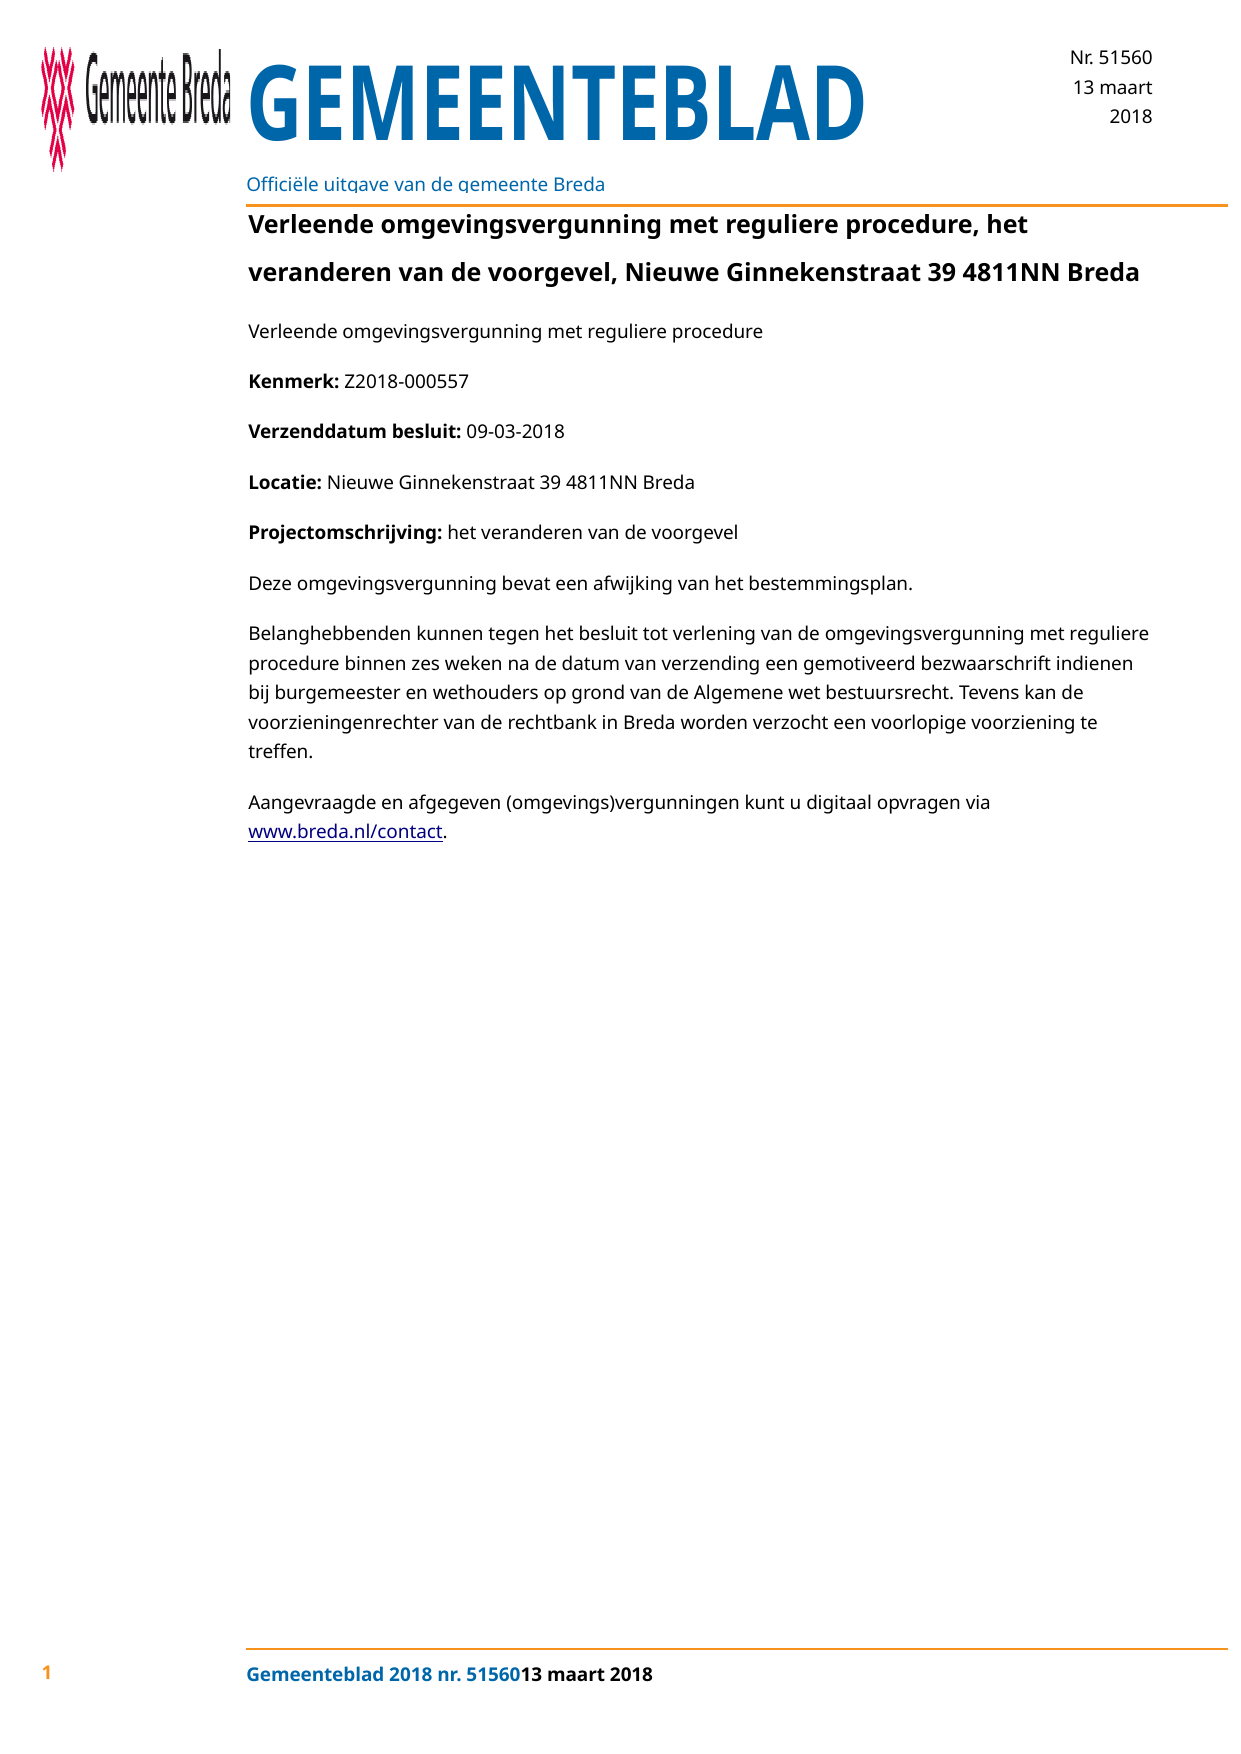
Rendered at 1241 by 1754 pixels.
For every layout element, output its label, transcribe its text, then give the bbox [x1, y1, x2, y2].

text Kenmerk: Z2018-000557 [248, 368, 1152, 394]
text Verleende omgevingsvergunning met reguliere procedure, het veranderen van de voorgevel, Nieuwe Ginnekenstraat 39 4811NN Breda [248, 207, 1152, 288]
text Locatie: Nieuwe Ginnekenstraat 39 4811NN Breda [248, 469, 1152, 495]
text Verzenddatum besluit: 09-03-2018 [248, 419, 1152, 444]
text Aangevraagde en afgegeven (omgevings)vergunningen kunt u digitaal opvragen via www.breda.nl/contact. [248, 789, 1152, 844]
text Projectomschrijving: het veranderen van de voorgevel [248, 519, 1152, 545]
text Belanghebbenden kunnen tegen het besluit tot verlening van de omgevingsvergunning met reguliere procedure binnen zes weken na de datum van verzending een gemotiveerd bezwaarschrift indienen bij burgemeester en wethouders op grond van de Algemene wet bestuursrecht. Tevens kan de voorzieningenrechter van de rechtbank in Breda worden verzocht een voorlopige voorziening te treffen. [248, 620, 1152, 764]
text Deze omgevingsvergunning bevat een afwijking van het bestemmingsplan. [248, 570, 1152, 596]
picture [41, 47, 231, 172]
text Verleende omgevingsvergunning met reguliere procedure [248, 318, 1152, 344]
